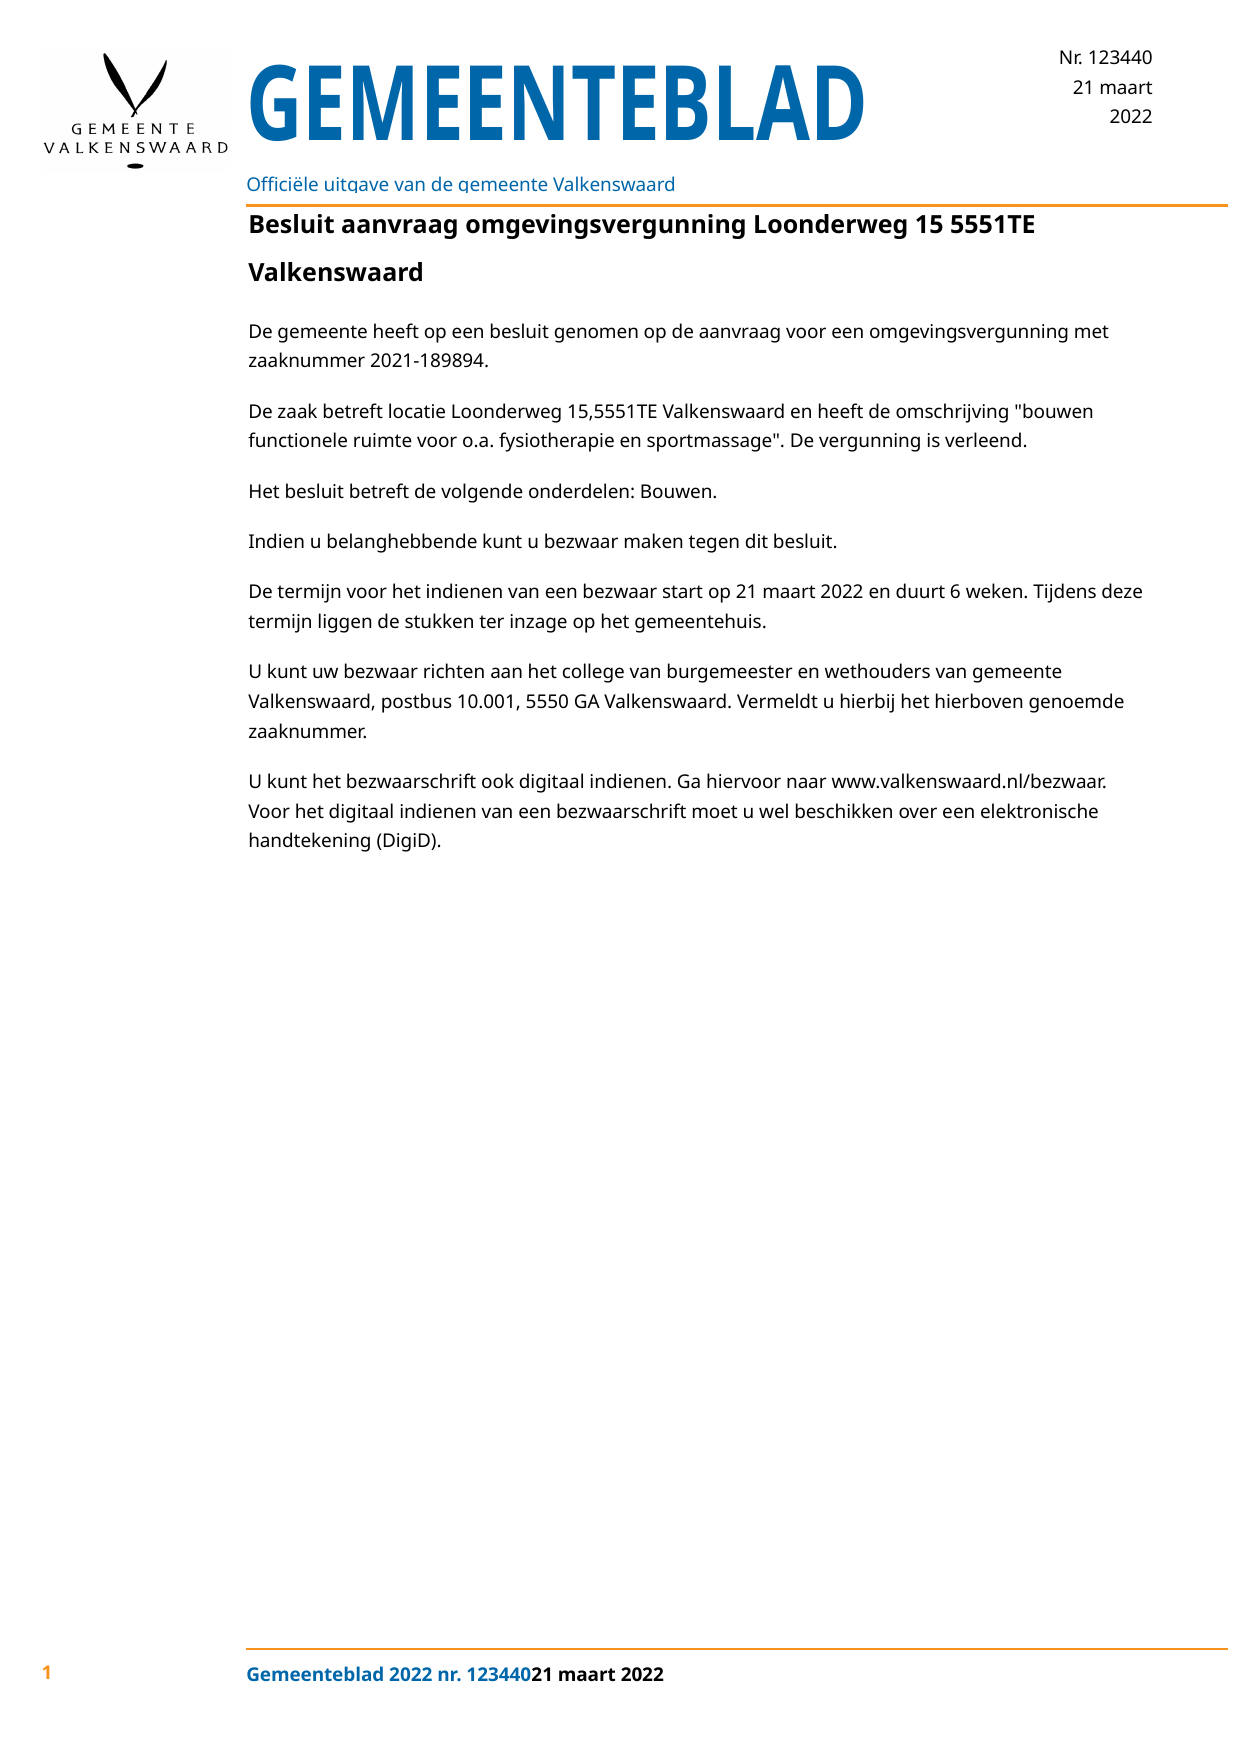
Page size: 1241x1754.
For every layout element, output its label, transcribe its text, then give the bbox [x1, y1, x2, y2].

text U kunt het bezwaarschrift ook digitaal indienen. Ga hiervoor naar www.valkenswaard.nl/bezwaar. Voor het digitaal indienen van een bezwaarschrift moet u wel beschikken over een elektronische handtekening (DigiD). [248, 768, 1152, 853]
picture [41, 47, 231, 172]
text De gemeente heeft op een besluit genomen op de aanvraag voor een omgevingsvergunning met zaaknummer 2021-189894. [248, 318, 1152, 373]
text De zaak betreft locatie Loonderweg 15,5551TE Valkenswaard en heeft de omschrijving "bouwen functionele ruimte voor o.a. fysiotherapie en sportmassage". De vergunning is verleend. [248, 398, 1152, 453]
text Indien u belanghebbende kunt u bezwaar maken tegen dit besluit. [248, 528, 1152, 554]
text Besluit aanvraag omgevingsvergunning Loonderweg 15 5551TE Valkenswaard [248, 207, 1152, 288]
text De termijn voor het indienen van een bezwaar start op 21 maart 2022 en duurt 6 weken. Tijdens deze termijn liggen de stukken ter inzage op het gemeentehuis. [248, 579, 1152, 634]
text U kunt uw bezwaar richten aan het college van burgemeester en wethouders van gemeente Valkenswaard, postbus 10.001, 5550 GA Valkenswaard. Vermeldt u hierbij het hierboven genoemde zaaknummer. [248, 659, 1152, 744]
text Het besluit betreft de volgende onderdelen: Bouwen. [248, 478, 1152, 504]
